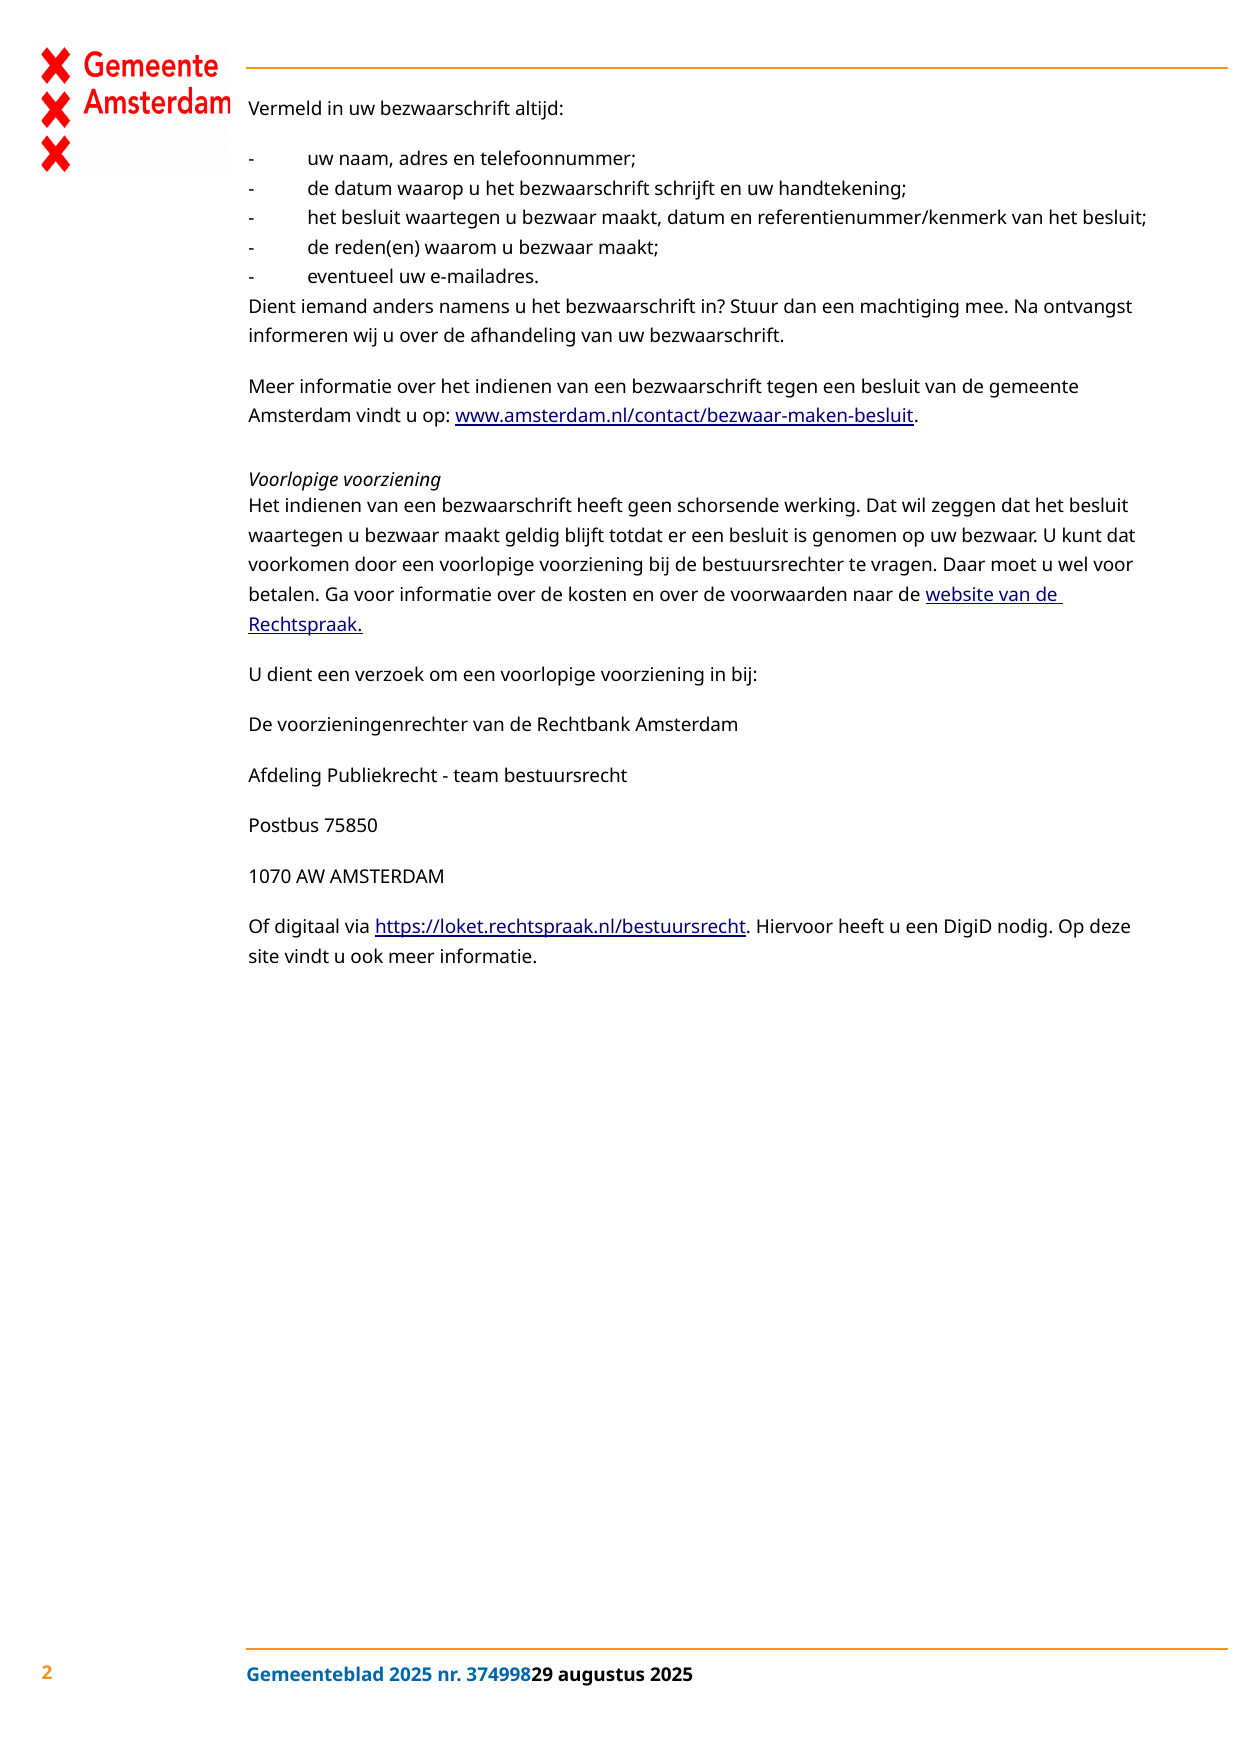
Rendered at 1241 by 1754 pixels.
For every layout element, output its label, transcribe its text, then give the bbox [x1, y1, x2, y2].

picture [41, 47, 231, 172]
list de datum waarop u het bezwaarschrift schrijft en uw handtekening; [248, 175, 1152, 201]
list uw naam, adres en telefoonnummer; [248, 145, 1152, 171]
list het besluit waartegen u bezwaar maakt, datum en referentienummer/kenmerk van het besluit; [248, 204, 1152, 230]
text Vermeld in uw bezwaarschrift altijd: [248, 95, 1152, 121]
text De voorzieningenrechter van de Rechtbank Amsterdam [248, 712, 1152, 737]
text U dient een verzoek om een voorlopige voorziening in bij: [248, 661, 1152, 687]
text Postbus 75850 [248, 812, 1152, 838]
text Dient iemand anders namens u het bezwaarschrift in? Stuur dan een machtiging mee. Na ontvangst informeren wij u over de afhandeling van uw bezwaarschrift. [248, 293, 1152, 348]
text 1070 AW AMSTERDAM [248, 863, 1152, 888]
text Voorlopige voorziening [248, 467, 1152, 492]
text Afdeling Publiekrecht - team bestuursrecht [248, 762, 1152, 788]
text Meer informatie over het indienen van een bezwaarschrift tegen een besluit van de gemeente Amsterdam vindt u op: www.amsterdam.nl/contact/bezwaar-maken-besluit. [248, 373, 1152, 428]
text Het indienen van een bezwaarschrift heeft geen schorsende werking. Dat wil zeggen dat het besluit waartegen u bezwaar maakt geldig blijft totdat er een besluit is genomen op uw bezwaar. U kunt dat voorkomen door een voorlopige voorziening bij de bestuursrechter te vragen. Daar moet u wel voor betalen. Ga voor informatie over de kosten en over de voorwaarden naar de website van de Rechtspraak. [248, 492, 1152, 636]
list eventueel uw e-mailadres. [248, 263, 1152, 289]
text Of digitaal via https://loket.rechtspraak.nl/bestuursrecht. Hiervoor heeft u een DigiD nodig. Op deze site vindt u ook meer informatie. [248, 913, 1152, 968]
list de reden(en) waarom u bezwaar maakt; [248, 234, 1152, 260]
